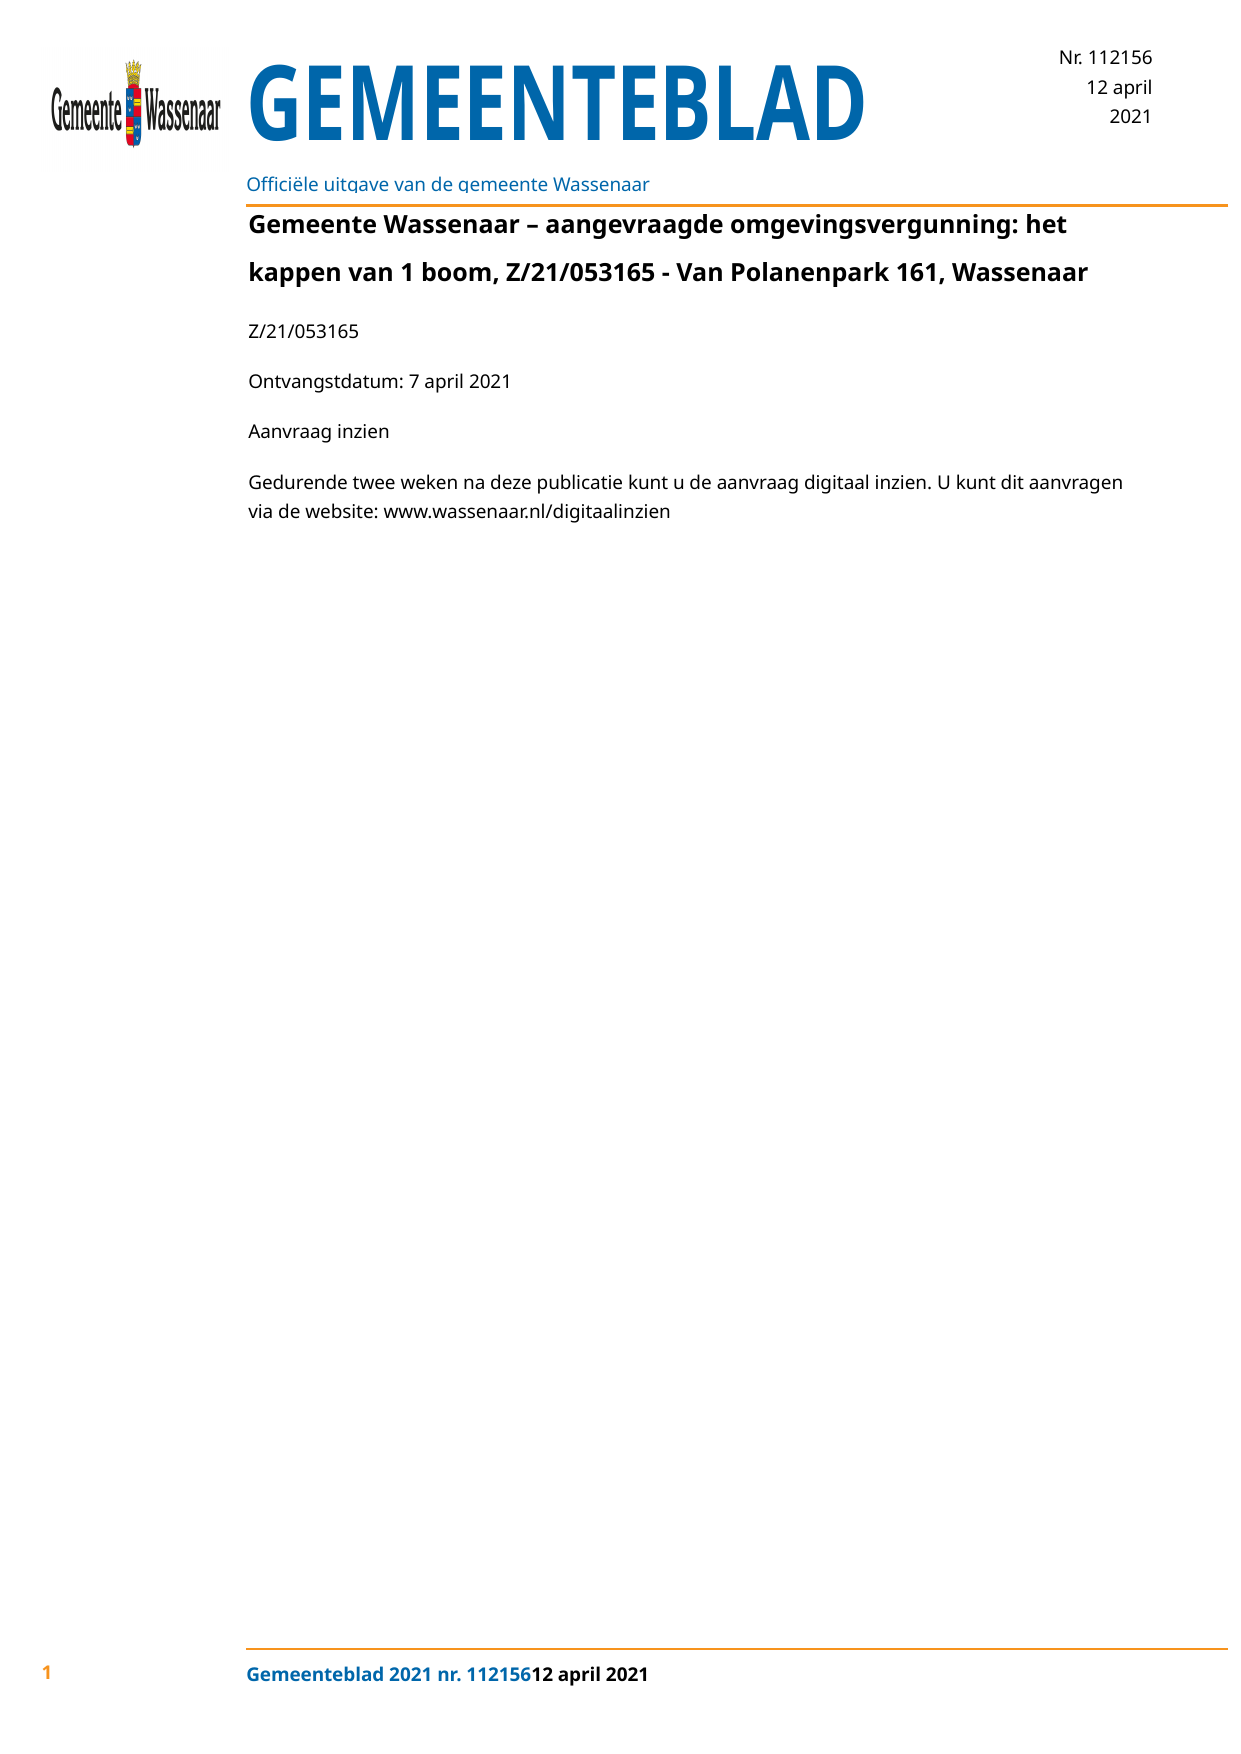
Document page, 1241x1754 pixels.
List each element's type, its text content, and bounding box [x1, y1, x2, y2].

text Z/21/053165 [248, 318, 1152, 344]
text Ontvangstdatum: 7 april 2021 [248, 368, 1152, 394]
text Gemeente Wassenaar – aangevraagde omgevingsvergunning: het kappen van 1 boom, Z/21/053165 - Van Polanenpark 161, Wassenaar [248, 207, 1152, 288]
text Gedurende twee weken na deze publicatie kunt u de aanvraag digitaal inzien. U kunt dit aanvragen via de website: www.wassenaar.nl/digitaalinzien [248, 469, 1152, 524]
picture [41, 47, 231, 172]
text Aanvraag inzien [248, 419, 1152, 444]
